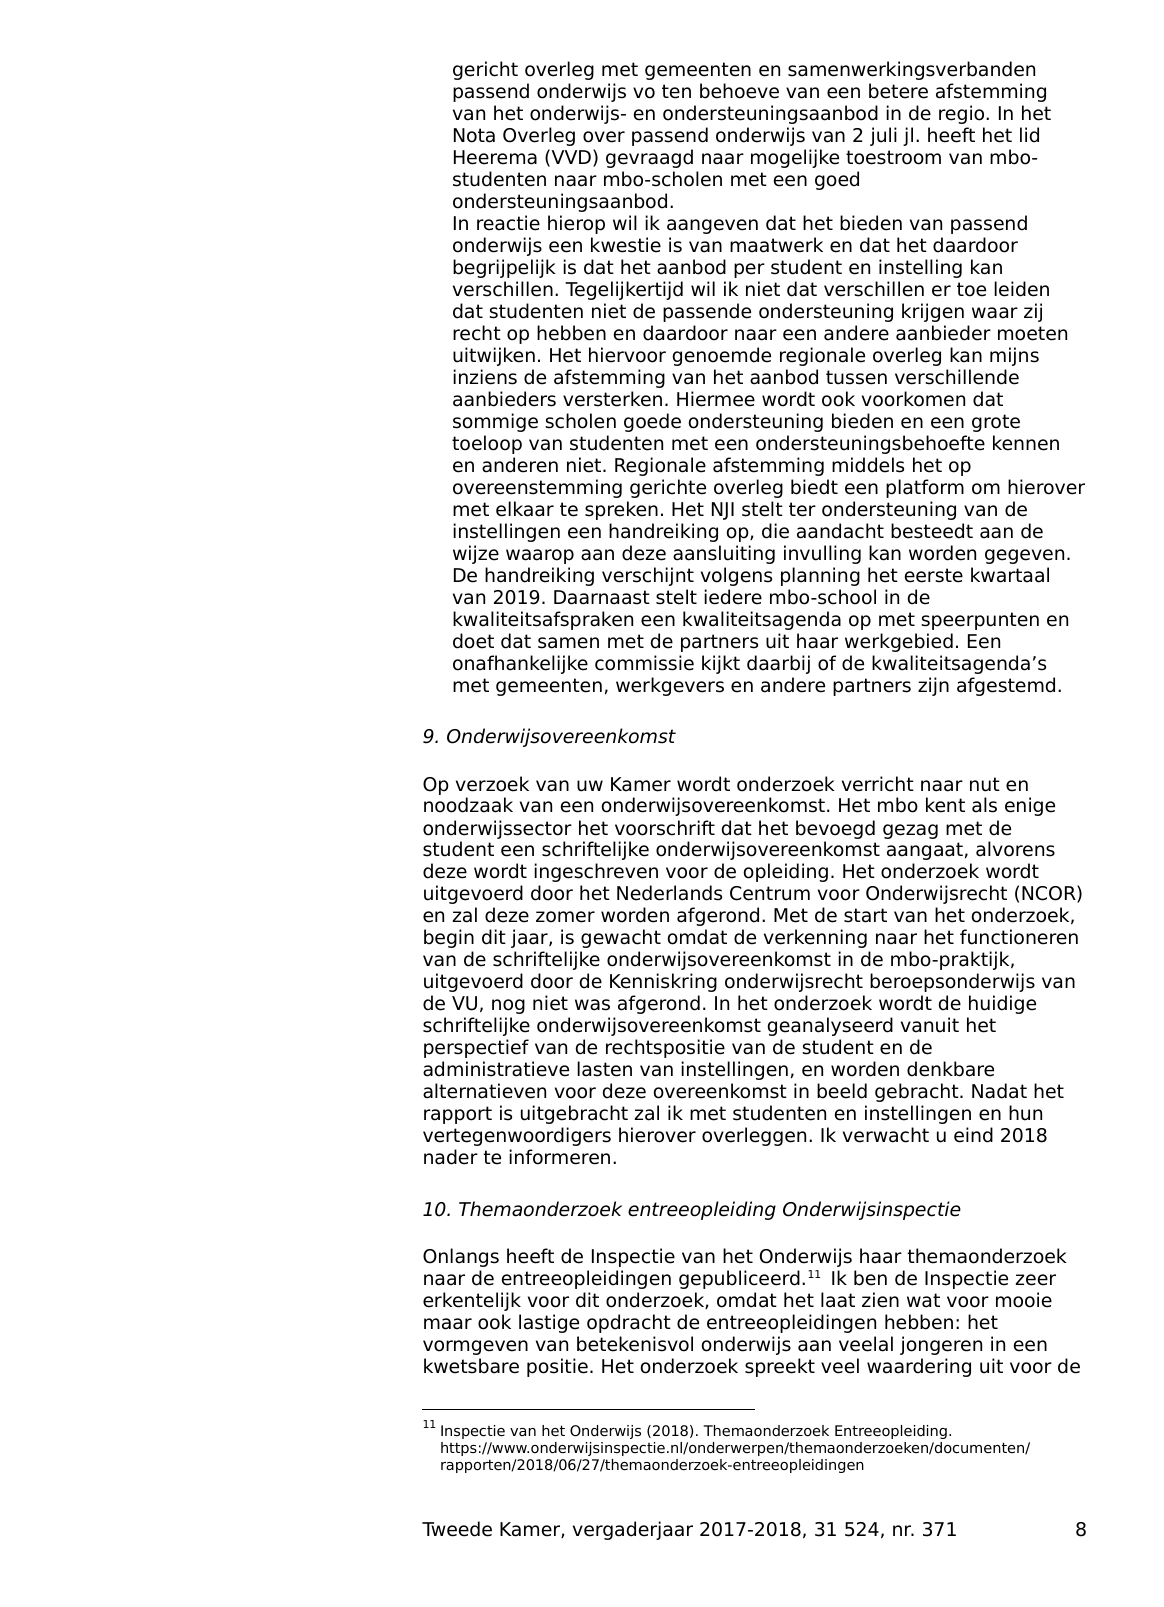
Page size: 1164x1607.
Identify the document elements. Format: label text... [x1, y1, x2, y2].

text gericht overleg met gemeenten en samenwerkingsverbanden passend onderwijs vo ten behoeve van een betere afstemming van het onderwijs- en ondersteuningsaanbod in de regio. In het Nota Overleg over passend onderwijs van 2 juli jl. heeft het lid Heerema (VVD) gevraagd naar mogelijke toestroom van mbo-studenten naar mbo-scholen met een goed ondersteuningsaanbod. [422, 59, 1087, 213]
text Inspectie van het Onderwijs (2018). Themaonderzoek Entreeopleiding. https://www.onderwijsinspectie.nl/onderwerpen/themaonderzoeken/documenten/rapporten/2018/06/27/themaonderzoek-entreeopleidingen [422, 1418, 1087, 1474]
text Op verzoek van uw Kamer wordt onderzoek verricht naar nut en noodzaak van een onderwijsovereenkomst. Het mbo kent als enige onderwijssector het voorschrift dat het bevoegd gezag met de student een schriftelijke onderwijsovereenkomst aangaat, alvorens deze wordt ingeschreven voor de opleiding. Het onderzoek wordt uitgevoerd door het Nederlands Centrum voor Onderwijsrecht (NCOR) en zal deze zomer worden afgerond. Met de start van het onderzoek, begin dit jaar, is gewacht omdat de verkenning naar het functioneren van de schriftelijke onderwijsovereenkomst in de mbo-praktijk, uitgevoerd door de Kenniskring onderwijsrecht beroepsonderwijs van de VU, nog niet was afgerond. In het onderzoek wordt de huidige schriftelijke onderwijsovereenkomst geanalyseerd vanuit het perspectief van de rechtspositie van de student en de administratieve lasten van instellingen, en worden denkbare alternatieven voor deze overeenkomst in beeld gebracht. Nadat het rapport is uitgebracht zal ik met studenten en instellingen en hun vertegenwoordigers hierover overleggen. Ik verwacht u eind 2018 nader te informeren. [422, 773, 1087, 1169]
subtitle 10. Themaonderzoek entreeopleiding Onderwijsinspectie [422, 1199, 1087, 1221]
text Onlangs heeft de Inspectie van het Onderwijs haar themaonderzoek naar de entreeopleidingen gepubliceerd. Ik ben de Inspectie zeer erkentelijk voor dit onderzoek, omdat het laat zien wat voor mooie maar ook lastige opdracht de entreeopleidingen hebben: het vormgeven van betekenisvol onderwijs aan veelal jongeren in een kwetsbare positie. Het onderzoek spreekt veel waardering uit voor de [422, 1246, 1087, 1378]
text In reactie hierop wil ik aangeven dat het bieden van passend onderwijs een kwestie is van maatwerk en dat het daardoor begrijpelijk is dat het aanbod per student en instelling kan verschillen. Tegelijkertijd wil ik niet dat verschillen er toe leiden dat studenten niet de passende ondersteuning krijgen waar zij recht op hebben en daardoor naar een andere aanbieder moeten uitwijken. Het hiervoor genoemde regionale overleg kan mijns inziens de afstemming van het aanbod tussen verschillende aanbieders versterken. Hiermee wordt ook voorkomen dat sommige scholen goede ondersteuning bieden en een grote toeloop van studenten met een ondersteuningsbehoefte kennen en anderen niet. Regionale afstemming middels het op overeenstemming gerichte overleg biedt een platform om hierover met elkaar te spreken. Het NJI stelt ter ondersteuning van de instellingen een handreiking op, die aandacht besteedt aan de wijze waarop aan deze aansluiting invulling kan worden gegeven. De handreiking verschijnt volgens planning het eerste kwartaal van 2019. Daarnaast stelt iedere mbo-school in de kwaliteitsafspraken een kwaliteitsagenda op met speerpunten en doet dat samen met de partners uit haar werkgebied. Een onafhankelijke commissie kijkt daarbij of de kwaliteitsagenda’s met gemeenten, werkgevers en andere partners zijn afgestemd. [452, 213, 1087, 696]
subtitle 9. Onderwijsovereenkomst [422, 726, 1087, 748]
